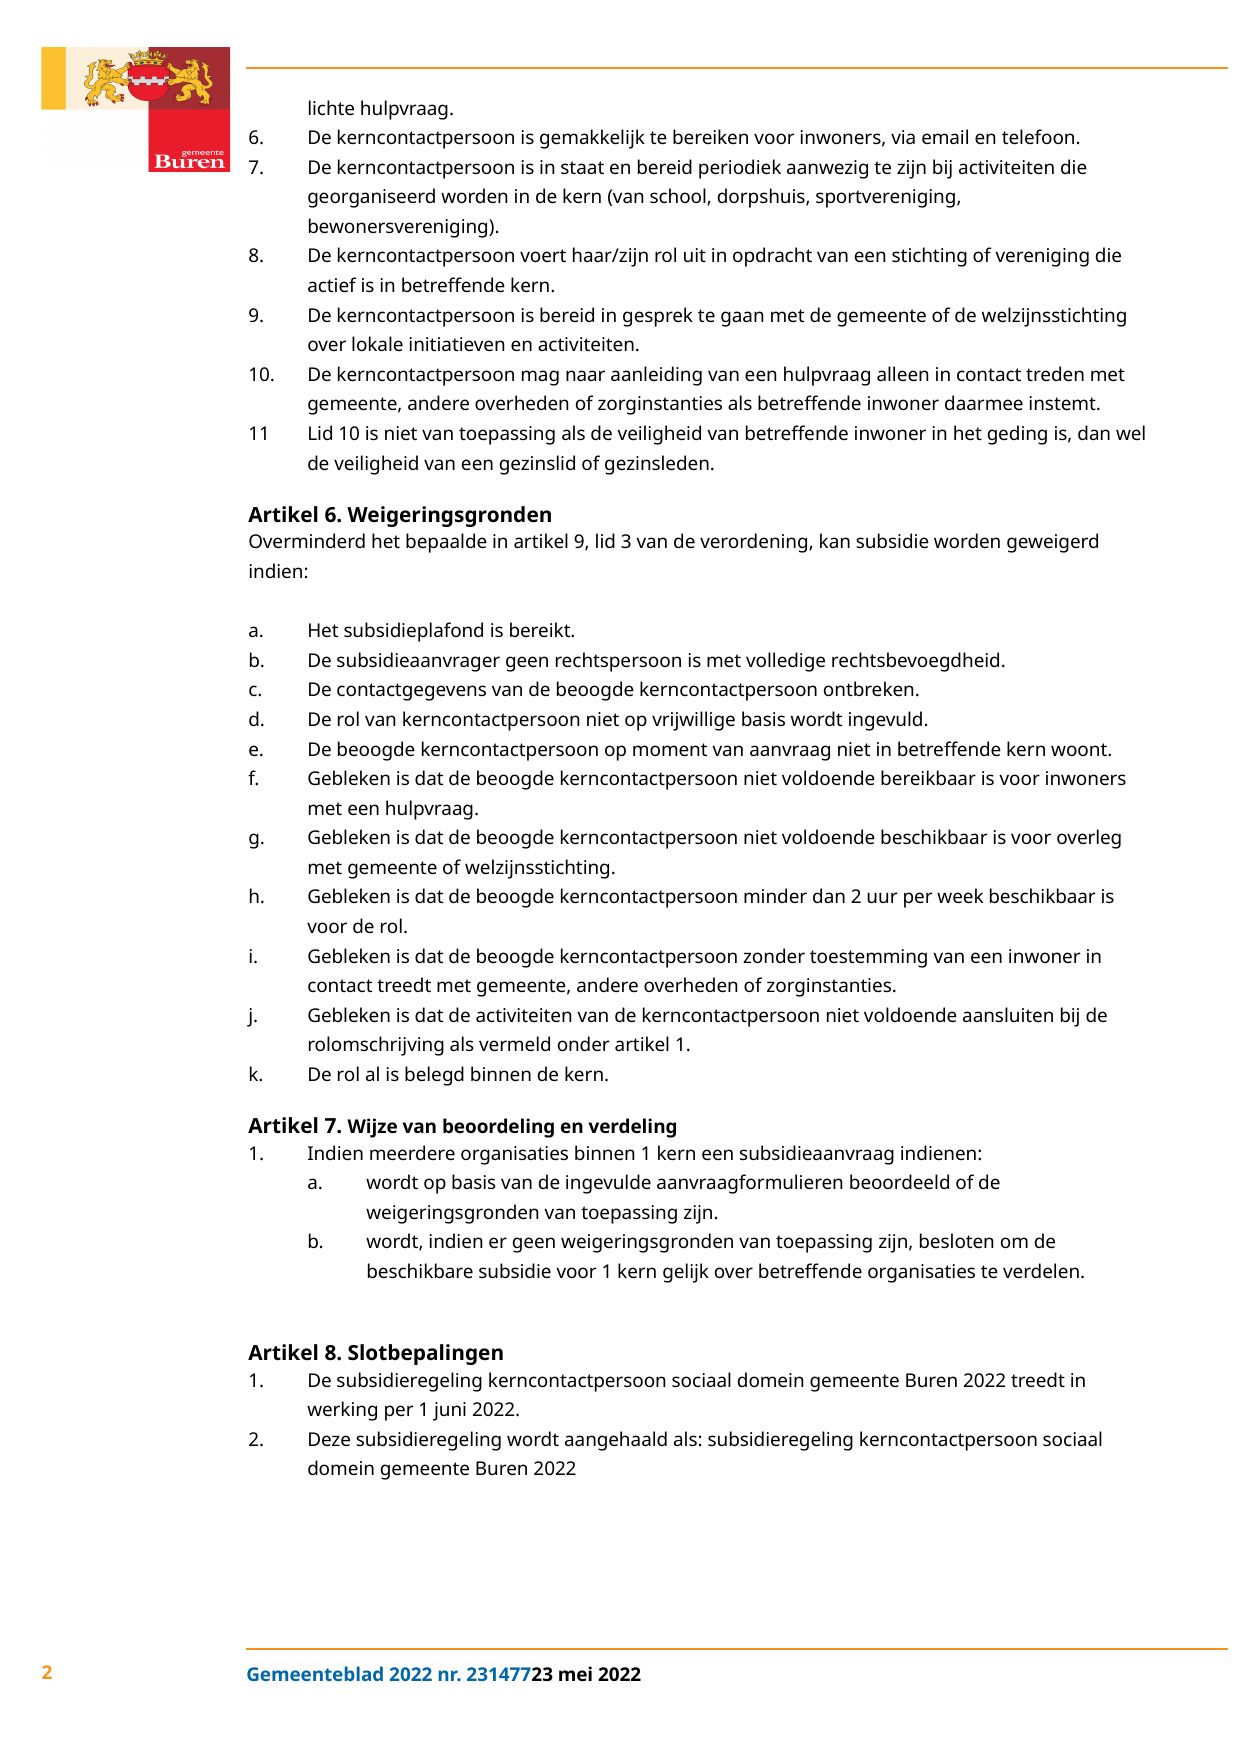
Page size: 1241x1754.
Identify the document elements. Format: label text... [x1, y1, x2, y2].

list Lid 10 is niet van toepassing als de veiligheid van betreffende inwoner in het geding is, dan wel de veiligheid van een gezinslid of gezinsleden. [248, 420, 1152, 476]
list De rol van kerncontactpersoon niet op vrijwillige basis wordt ingevuld. [248, 706, 1152, 732]
list De kerncontactpersoon is bereid in gesprek te gaan met de gemeente of de welzijnsstichting over lokale initiatieven en activiteiten. [248, 302, 1152, 357]
list De kerncontactpersoon mag naar aanleiding van een hulpvraag alleen in contact treden met gemeente, andere overheden of zorginstanties als betreffende inwoner daarmee instemt. [248, 361, 1152, 416]
list Gebleken is dat de beoogde kerncontactpersoon zonder toestemming van een inwoner in contact treedt met gemeente, andere overheden of zorginstanties. [248, 943, 1152, 998]
list De contactgegevens van de beoogde kerncontactpersoon ontbreken. [248, 677, 1152, 702]
list Indien meerdere organisaties binnen 1 kern een subsidieaanvraag indienen: [248, 1140, 1152, 1166]
list De beoogde kerncontactpersoon op moment van aanvraag niet in betreffende kern woont. [248, 736, 1152, 761]
list Gebleken is dat de activiteiten van de kerncontactpersoon niet voldoende aansluiten bij de rolomschrijving als vermeld onder artikel 1. [248, 1002, 1152, 1057]
text Artikel 8. Slotbepalingen [248, 1338, 1152, 1367]
list wordt op basis van de ingevulde aanvraagformulieren beoordeeld of de weigeringsgronden van toepassing zijn. [307, 1169, 1152, 1225]
list De kerncontactpersoon is gemakkelijk te bereiken voor inwoners, via email en telefoon. [248, 124, 1152, 150]
text Artikel 7. Wijze van beoordeling en verdeling [248, 1112, 1152, 1140]
list wordt, indien er geen weigeringsgronden van toepassing zijn, besloten om de beschikbare subsidie voor 1 kern gelijk over betreffende organisaties te verdelen. [307, 1229, 1152, 1284]
list Gebleken is dat de beoogde kerncontactpersoon niet voldoende beschikbaar is voor overleg met gemeente of welzijnsstichting. [248, 824, 1152, 880]
list Het subsidieplafond is bereikt. [248, 617, 1152, 643]
list Gebleken is dat de beoogde kerncontactpersoon niet voldoende bereikbaar is voor inwoners met een hulpvraag. [248, 765, 1152, 821]
list De subsidieaanvrager geen rechtspersoon is met volledige rechtsbevoegdheid. [248, 647, 1152, 673]
list De rol al is belegd binnen de kern. [248, 1061, 1152, 1087]
text Artikel 6. Weigeringsgronden [248, 500, 1152, 529]
list De kerncontactpersoon is in staat en bereid periodiek aanwezig te zijn bij activiteiten die georganiseerd worden in de kern (van school, dorpshuis, sportvereniging, bewonersvereniging). [248, 154, 1152, 239]
list Deze subsidieregeling wordt aangehaald als: subsidieregeling kerncontactpersoon sociaal domein gemeente Buren 2022 [248, 1426, 1152, 1481]
text Overminderd het bepaalde in artikel 9, lid 3 van de verordening, kan subsidie worden geweigerd indien: [248, 529, 1152, 584]
list Gebleken is dat de beoogde kerncontactpersoon minder dan 2 uur per week beschikbaar is voor de rol. [248, 884, 1152, 939]
list De subsidieregeling kerncontactpersoon sociaal domein gemeente Buren 2022 treedt in werking per 1 juni 2022. [248, 1367, 1152, 1422]
list De kerncontactpersoon voert haar/zijn rol uit in opdracht van een stichting of vereniging die actief is in betreffende kern. [248, 243, 1152, 298]
picture [41, 47, 231, 172]
list lichte hulpvraag. [248, 95, 1152, 121]
